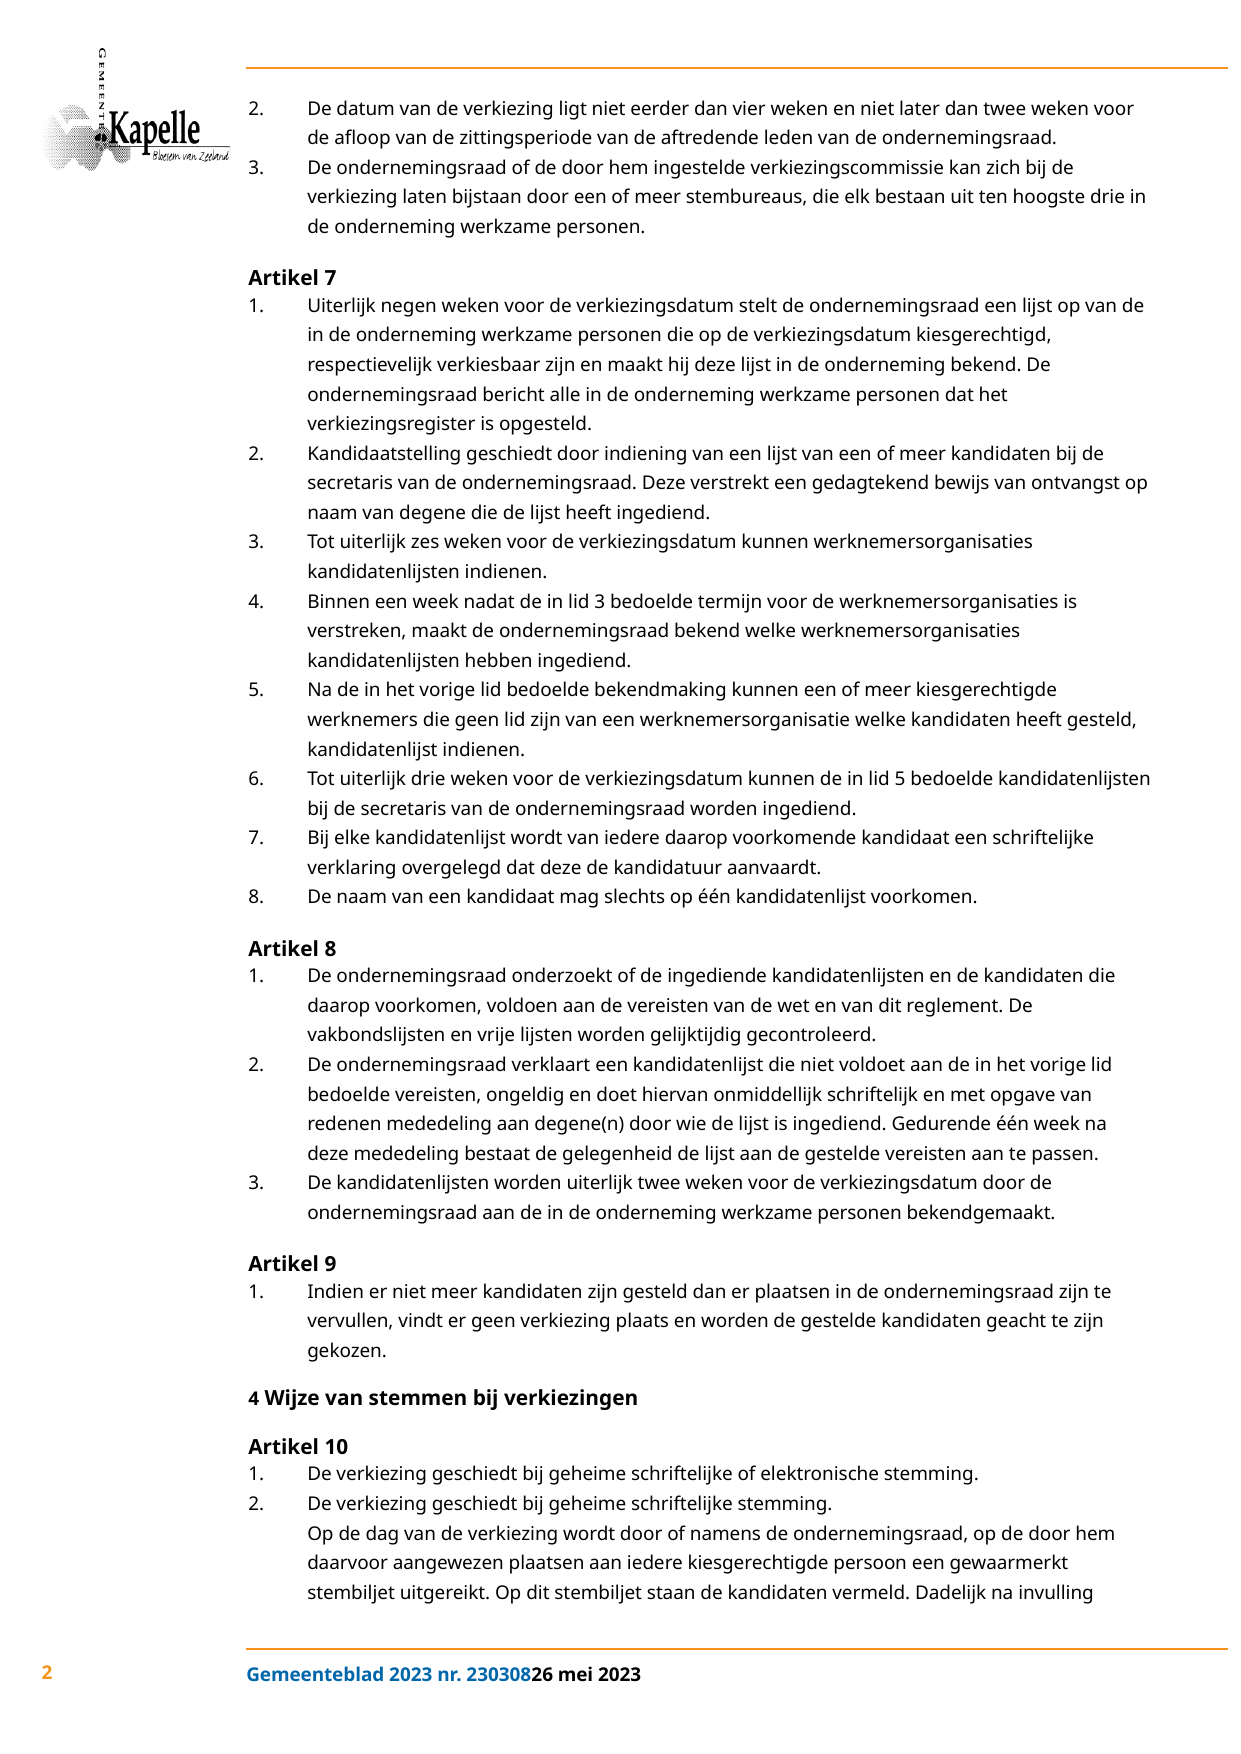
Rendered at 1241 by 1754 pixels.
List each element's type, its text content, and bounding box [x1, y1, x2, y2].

text Artikel 8 [248, 934, 1152, 962]
list De verkiezing geschiedt bij geheime schriftelijke of elektronische stemming. [248, 1461, 1152, 1486]
list De ondernemingsraad of de door hem ingestelde verkiezingscommissie kan zich bij de verkiezing laten bijstaan door een of meer stembureaus, die elk bestaan uit ten hoogste drie in de onderneming werkzame personen. [248, 154, 1152, 239]
list Bij elke kandidatenlijst wordt van iedere daarop voorkomende kandidaat een schriftelijke verklaring overgelegd dat deze de kandidatuur aanvaardt. [248, 824, 1152, 880]
list De ondernemingsraad onderzoekt of de ingediende kandidatenlijsten en de kandidaten die daarop voorkomen, voldoen aan de vereisten van de wet en van dit reglement. De vakbondslijsten en vrije lijsten worden gelijktijdig gecontroleerd. [248, 962, 1152, 1047]
list De naam van een kandidaat mag slechts op één kandidatenlijst voorkomen. [248, 884, 1152, 909]
text Artikel 9 [248, 1249, 1152, 1278]
text Artikel 10 [248, 1432, 1152, 1461]
list Op de dag van de verkiezing wordt door of namens de ondernemingsraad, op de door hem daarvoor aangewezen plaatsen aan iedere kiesgerechtigde persoon een gewaarmerkt stembiljet uitgereikt. Op dit stembiljet staan de kandidaten vermeld. Dadelijk na invulling [248, 1520, 1152, 1604]
list Kandidaatstelling geschiedt door indiening van een lijst van een of meer kandidaten bij de secretaris van de ondernemingsraad. Deze verstrekt een gedagtekend bewijs van ontvangst op naam van degene die de lijst heeft ingediend. [248, 440, 1152, 525]
list Uiterlijk negen weken voor de verkiezingsdatum stelt de ondernemingsraad een lijst op van de in de onderneming werkzame personen die op de verkiezingsdatum kiesgerechtigd, respectievelijk verkiesbaar zijn en maakt hij deze lijst in de onderneming bekend. De ondernemingsraad bericht alle in de onderneming werkzame personen dat het verkiezingsregister is opgesteld. [248, 292, 1152, 436]
list Tot uiterlijk zes weken voor de verkiezingsdatum kunnen werknemersorganisaties kandidatenlijsten indienen. [248, 529, 1152, 584]
text 4 Wijze van stemmen bij verkiezingen [248, 1383, 1152, 1411]
picture [41, 47, 231, 172]
list De kandidatenlijsten worden uiterlijk twee weken voor de verkiezingsdatum door de ondernemingsraad aan de in de onderneming werkzame personen bekendgemaakt. [248, 1169, 1152, 1225]
list De ondernemingsraad verklaart een kandidatenlijst die niet voldoet aan de in het vorige lid bedoelde vereisten, ongeldig en doet hiervan onmiddellijk schriftelijk en met opgave van redenen mededeling aan degene(n) door wie de lijst is ingediend. Gedurende één week na deze mededeling bestaat de gelegenheid de lijst aan de gestelde vereisten aan te passen. [248, 1051, 1152, 1166]
list Indien er niet meer kandidaten zijn gesteld dan er plaatsen in de ondernemingsraad zijn te vervullen, vindt er geen verkiezing plaats en worden de gestelde kandidaten geacht te zijn gekozen. [248, 1278, 1152, 1363]
list De verkiezing geschiedt bij geheime schriftelijke stemming. [248, 1490, 1152, 1516]
list Na de in het vorige lid bedoelde bekendmaking kunnen een of meer kiesgerechtigde werknemers die geen lid zijn van een werknemersorganisatie welke kandidaten heeft gesteld, kandidatenlijst indienen. [248, 677, 1152, 761]
list Tot uiterlijk drie weken voor de verkiezingsdatum kunnen de in lid 5 bedoelde kandidatenlijsten bij de secretaris van de ondernemingsraad worden ingediend. [248, 765, 1152, 821]
text Artikel 7 [248, 263, 1152, 292]
list De datum van de verkiezing ligt niet eerder dan vier weken en niet later dan twee weken voor de afloop van de zittingsperiode van de aftredende leden van de ondernemingsraad. [248, 95, 1152, 150]
list Binnen een week nadat de in lid 3 bedoelde termijn voor de werknemersorganisaties is verstreken, maakt de ondernemingsraad bekend welke werknemersorganisaties kandidatenlijsten hebben ingediend. [248, 588, 1152, 673]
